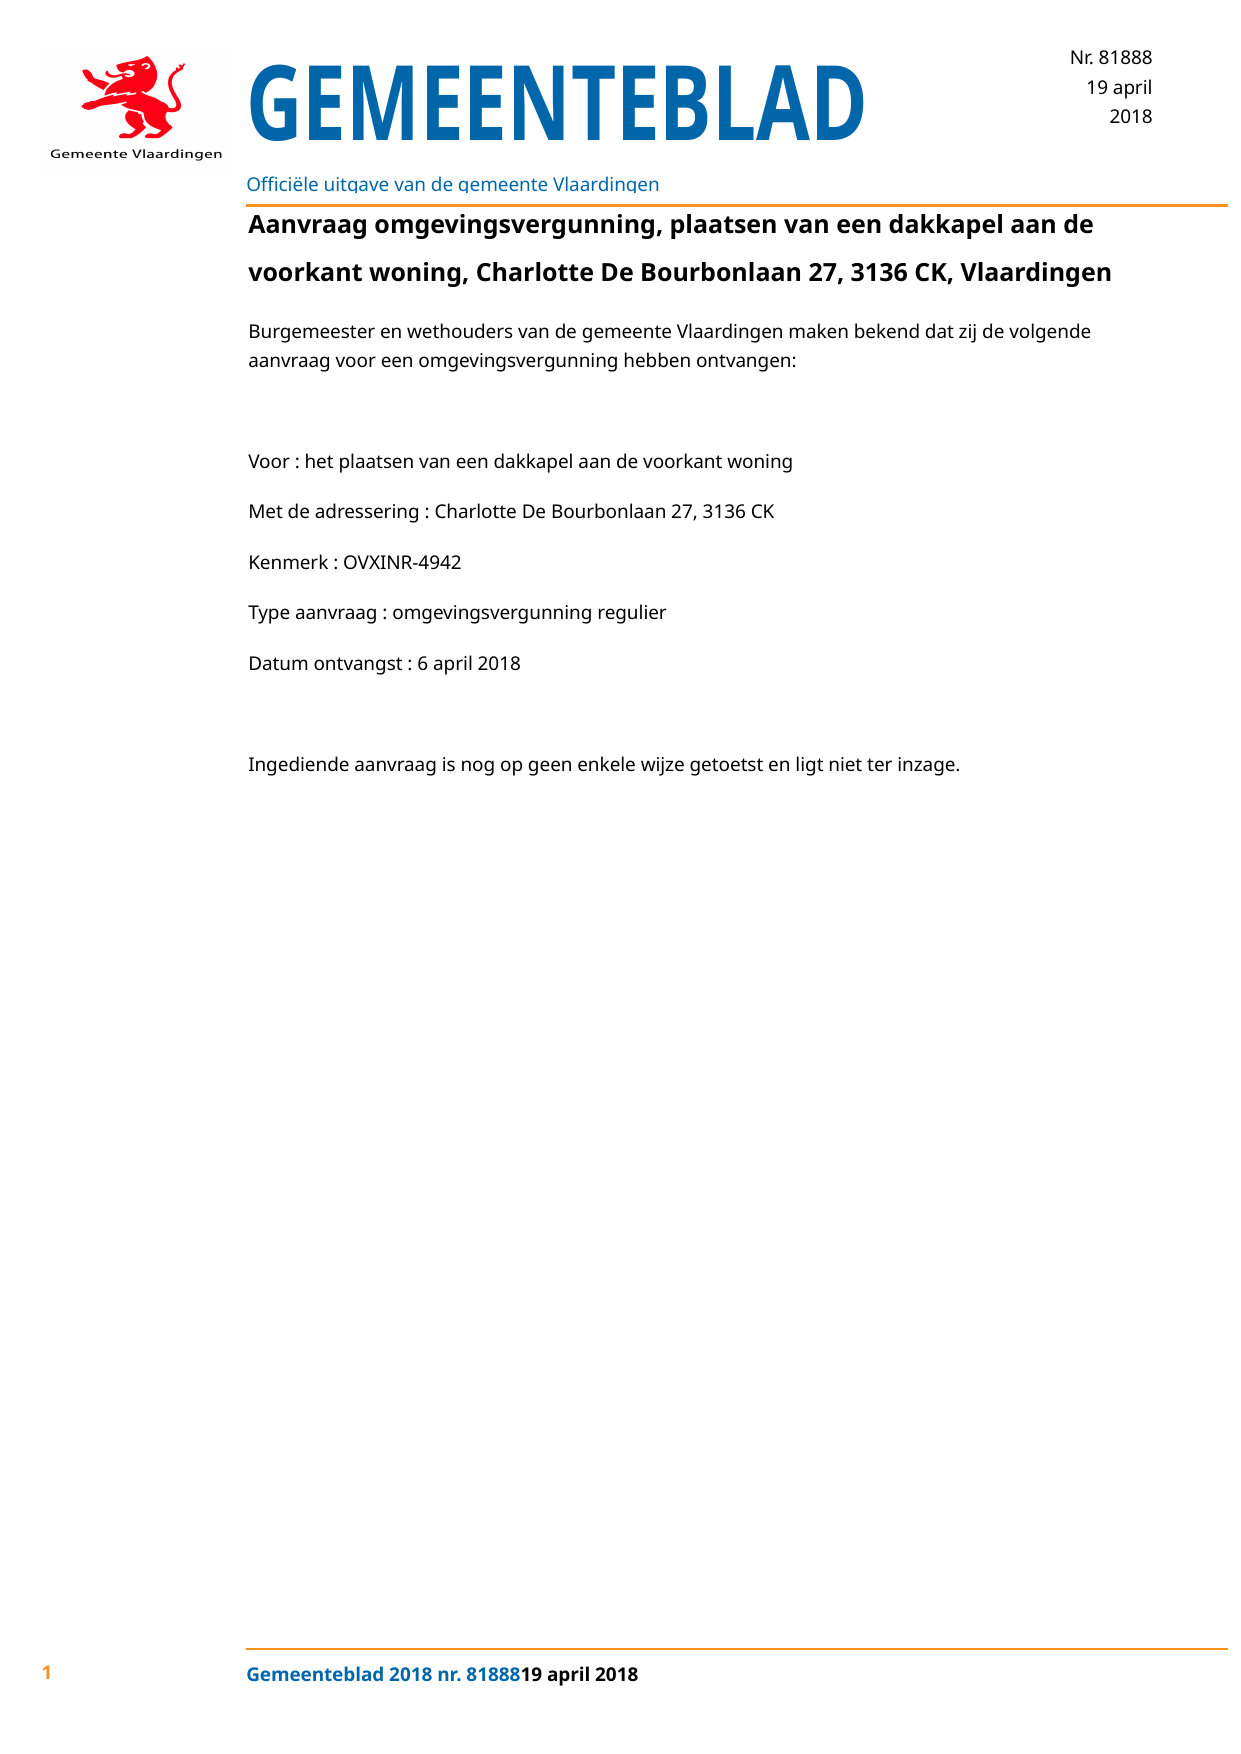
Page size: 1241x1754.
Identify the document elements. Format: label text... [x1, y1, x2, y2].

text Aanvraag omgevingsvergunning, plaatsen van een dakkapel aan de voorkant woning, Charlotte De Bourbonlaan 27, 3136 CK, Vlaardingen [248, 207, 1152, 288]
text Met de adressering : Charlotte De Bourbonlaan 27, 3136 CK [248, 499, 1152, 524]
text Ingediende aanvraag is nog op geen enkele wijze getoetst en ligt niet ter inzage. [248, 751, 1152, 777]
text Kenmerk : OVXINR-4942 [248, 549, 1152, 575]
text Type aanvraag : omgevingsvergunning regulier [248, 599, 1152, 625]
picture [41, 47, 231, 172]
text Burgemeester en wethouders van de gemeente Vlaardingen maken bekend dat zij de volgende aanvraag voor een omgevingsvergunning hebben ontvangen: [248, 318, 1152, 373]
text Voor : het plaatsen van een dakkapel aan de voorkant woning [248, 448, 1152, 474]
text Datum ontvangst : 6 april 2018 [248, 650, 1152, 676]
